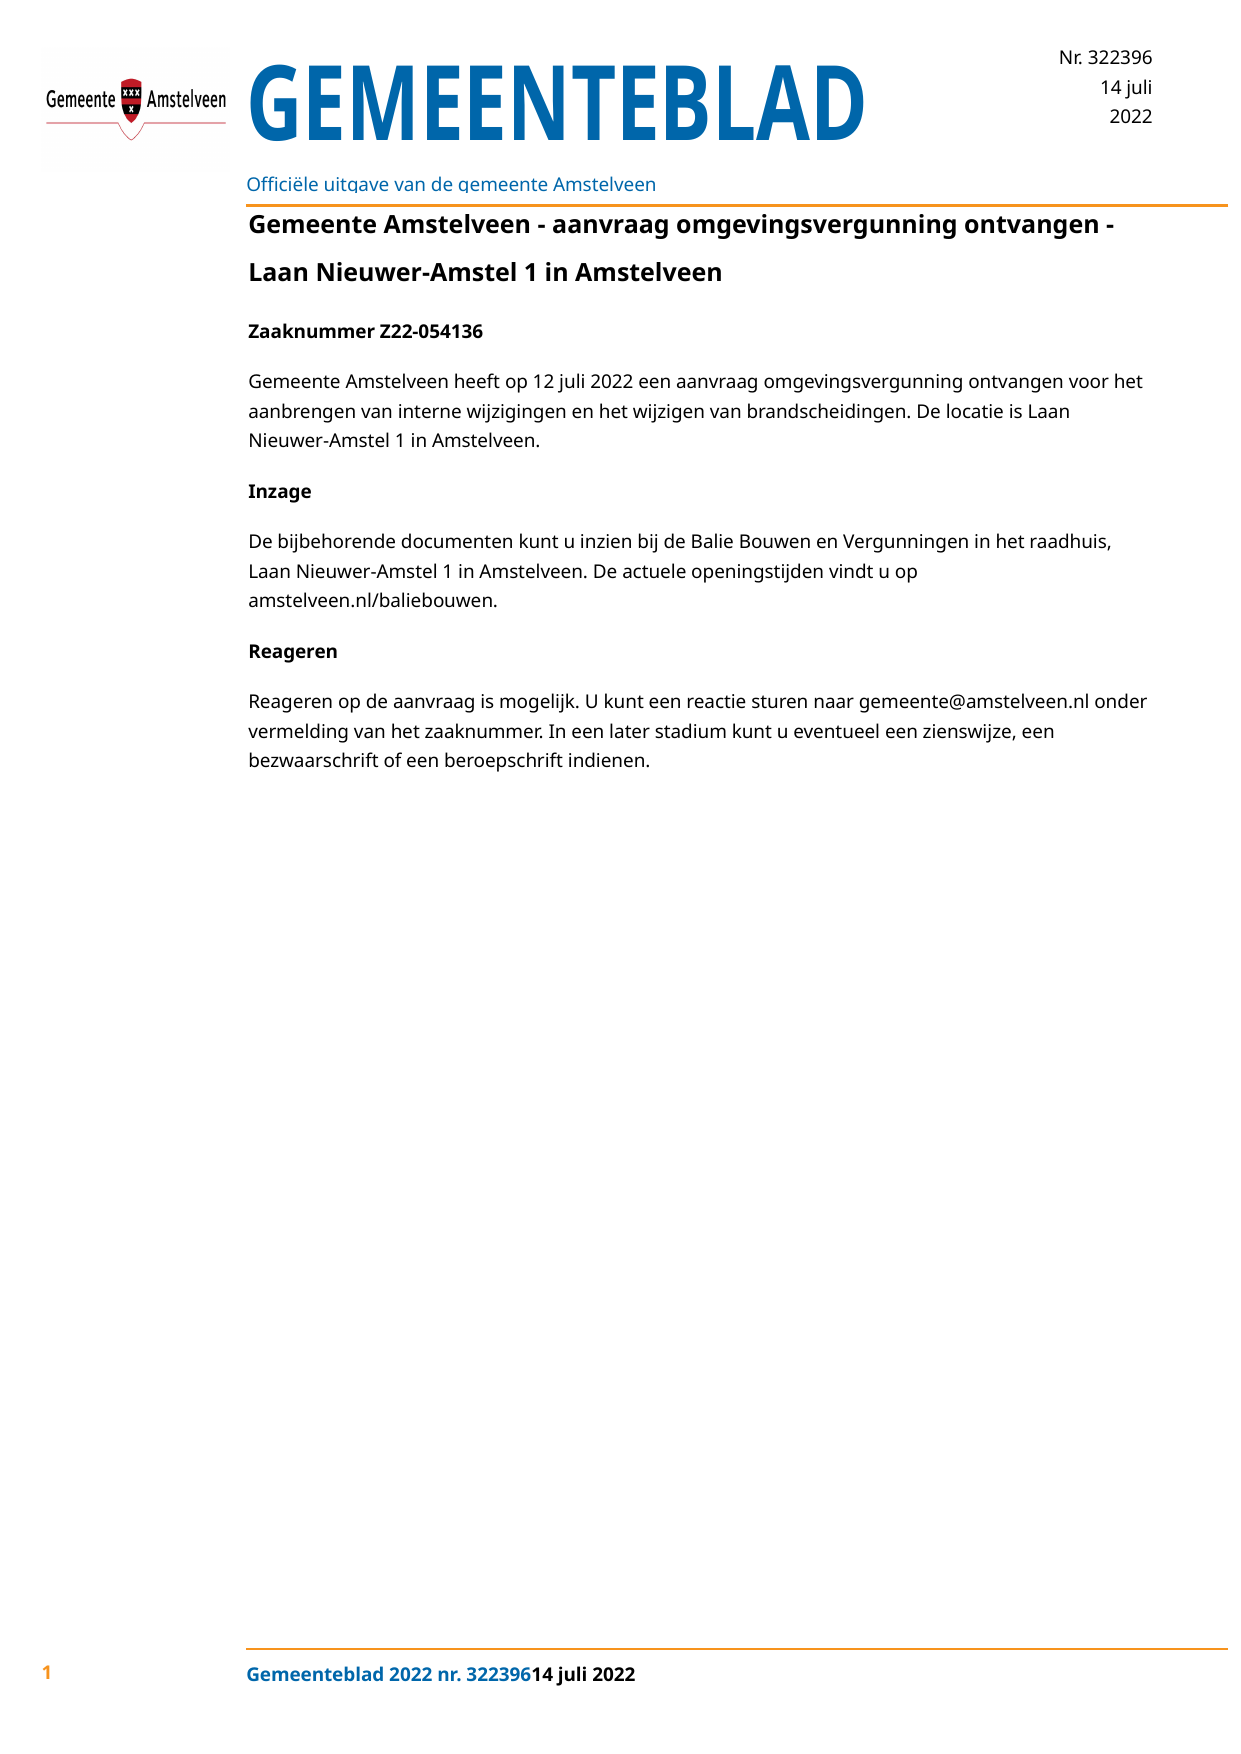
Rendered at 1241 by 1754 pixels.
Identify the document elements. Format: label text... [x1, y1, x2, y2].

text De bijbehorende documenten kunt u inzien bij de Balie Bouwen en Vergunningen in het raadhuis, Laan Nieuwer-Amstel 1 in Amstelveen. De actuele openingstijden vindt u op amstelveen.nl/baliebouwen. [248, 528, 1152, 613]
text Zaaknummer Z22-054136 [248, 318, 1152, 344]
text Gemeente Amstelveen heeft op 12 juli 2022 een aanvraag omgevingsvergunning ontvangen voor het aanbrengen van interne wijzigingen en het wijzigen van brandscheidingen. De locatie is Laan Nieuwer-Amstel 1 in Amstelveen. [248, 368, 1152, 453]
picture [41, 47, 231, 172]
text Inzage [248, 478, 1152, 504]
text Reageren [248, 638, 1152, 664]
text Reageren op de aanvraag is mogelijk. U kunt een reactie sturen naar gemeente@amstelveen.nl onder vermelding van het zaaknummer. In een later stadium kunt u eventueel een zienswijze, een bezwaarschrift of een beroepschrift indienen. [248, 688, 1152, 773]
text Gemeente Amstelveen - aanvraag omgevingsvergunning ontvangen - Laan Nieuwer-Amstel 1 in Amstelveen [248, 207, 1152, 288]
